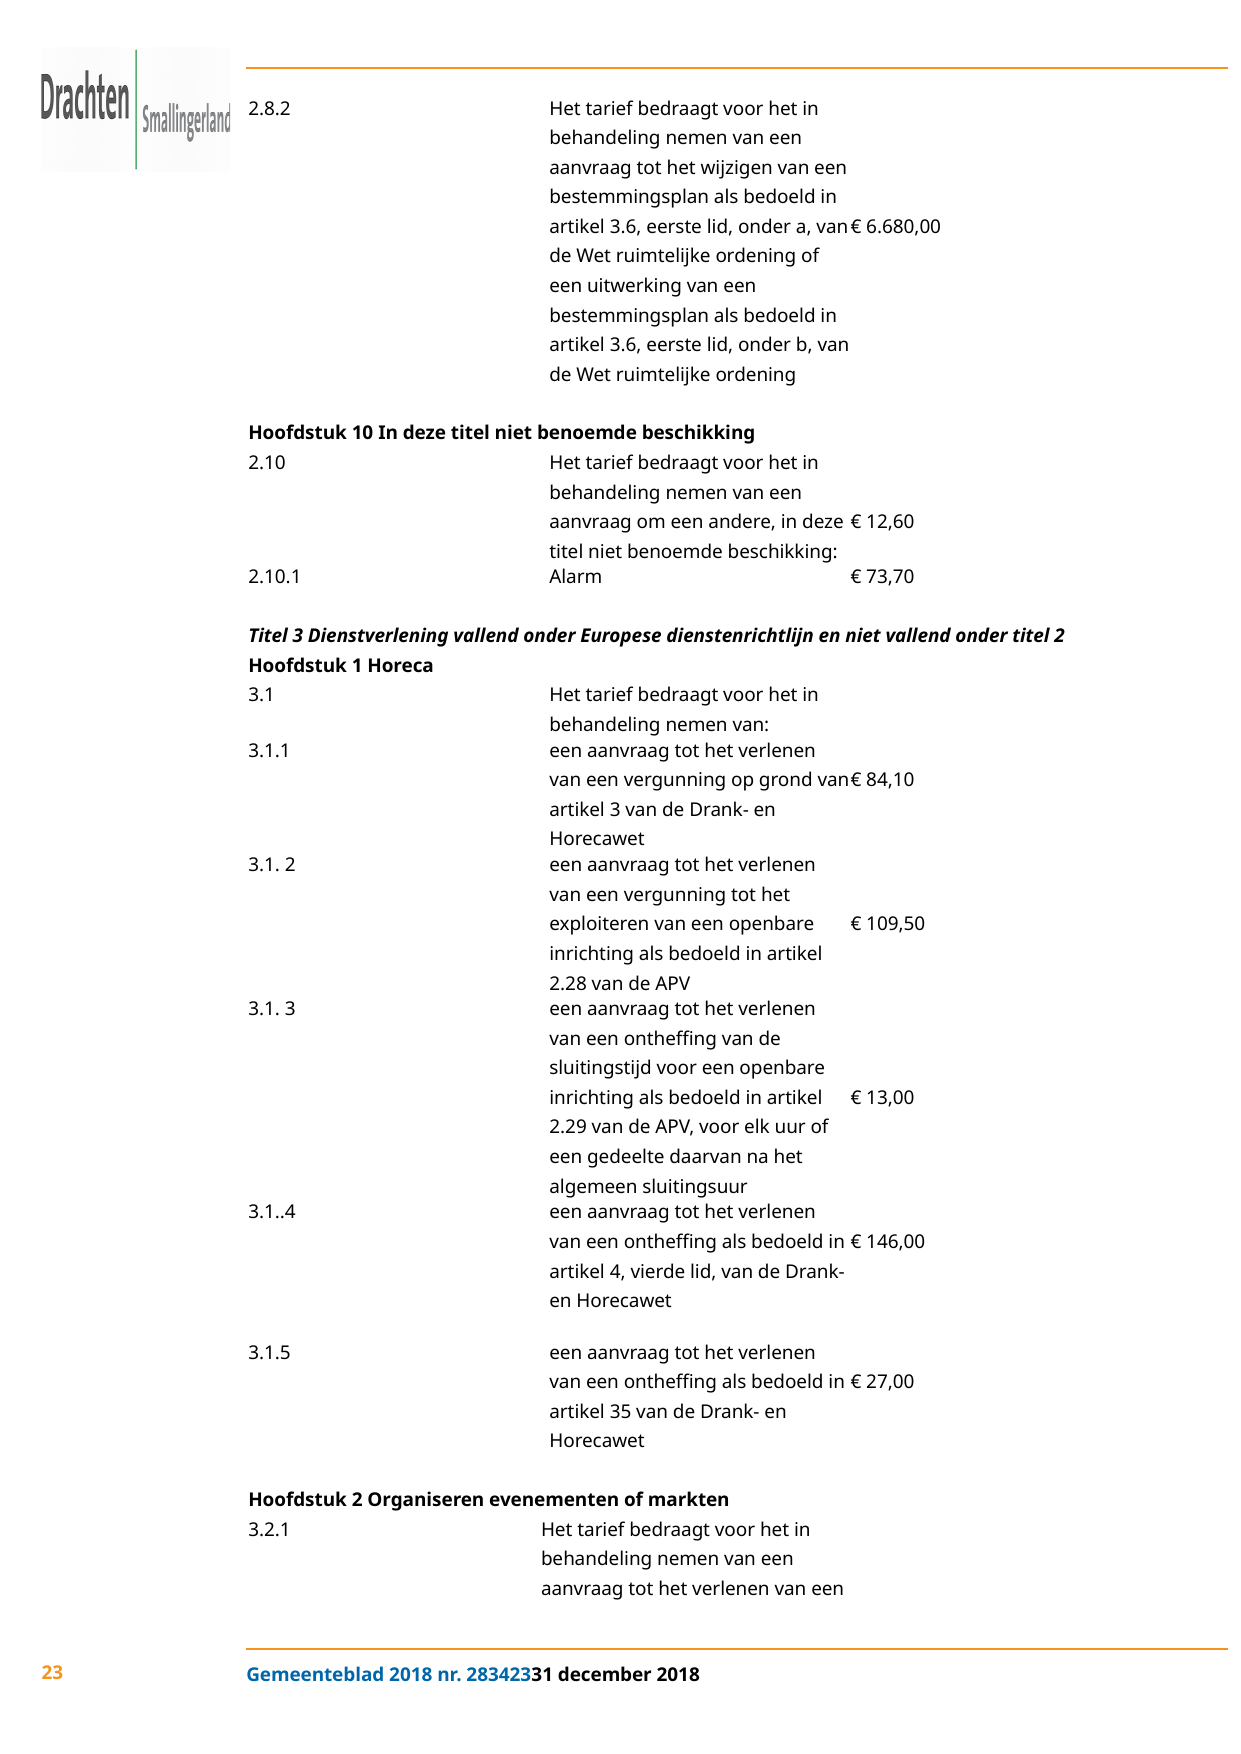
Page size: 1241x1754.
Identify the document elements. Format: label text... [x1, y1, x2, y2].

table_cell een aanvraag tot het verlenen van een vergunning tot het exploiteren van een openbare inrichting als bedoeld in artikel 2.28 van de APV [549, 851, 850, 995]
text Hoofdstuk 1 Horeca [248, 652, 1152, 678]
table_header Het tarief bedraagt voor het in behandeling nemen van een aanvraag tot het verlenen van een [541, 1516, 859, 1601]
table_cell een aanvraag tot het verlenen van een vergunning op grond van artikel 3 van de Drank- en Horecawet [549, 737, 850, 851]
table_cell [248, 1313, 549, 1339]
table_cell 3.1. 3 [248, 995, 549, 1199]
table_cell 3.1.1 [248, 737, 549, 851]
table_cell € 73,70 [850, 564, 1152, 589]
table_cell [850, 1313, 1152, 1339]
table_cell [549, 1313, 850, 1339]
table_cell € 6.680,00 [850, 95, 1152, 387]
table_cell een aanvraag tot het verlenen van een ontheffing als bedoeld in artikel 35 van de Drank- en Horecawet [549, 1339, 850, 1453]
table_header € 12,60 [850, 449, 1152, 564]
table_cell 3.1.5 [248, 1339, 549, 1453]
table_header Het tarief bedraagt voor het in behandeling nemen van: [549, 682, 850, 737]
table_header Het tarief bedraagt voor het in behandeling nemen van een aanvraag om een andere, in deze titel niet benoemde beschikking: [549, 449, 850, 564]
text Titel 3 Dienstverlening vallend onder Europese dienstenrichtlijn en niet vallend onder titel 2 [248, 622, 1152, 648]
text Hoofdstuk 10 In deze titel niet benoemde beschikking [248, 419, 1152, 445]
table_cell 2.8.2 [248, 95, 549, 387]
table_cell € 109,50 [850, 851, 1152, 995]
table_header 3.1 [248, 682, 549, 737]
table_header 3.2.1 [248, 1516, 541, 1601]
table_cell 2.10.1 [248, 564, 549, 589]
table_cell € 84,10 [850, 737, 1152, 851]
table_cell een aanvraag tot het verlenen van een ontheffing van de sluitingstijd voor een openbare inrichting als bedoeld in artikel 2.29 van de APV, voor elk uur of een gedeelte daarvan na het algemeen sluitingsuur [549, 995, 850, 1199]
text Hoofdstuk 2 Organiseren evenementen of markten [248, 1486, 1152, 1512]
picture [41, 47, 231, 172]
table_cell Het tarief bedraagt voor het in behandeling nemen van een aanvraag tot het wijzigen van een bestemmingsplan als bedoeld in artikel 3.6, eerste lid, onder a, van de Wet ruimtelijke ordening of een uitwerking van een bestemmingsplan als bedoeld in artikel 3.6, eerste lid, onder b, van de Wet ruimtelijke ordening [549, 95, 850, 387]
table_cell € 146,00 [850, 1199, 1152, 1313]
table_cell 3.1. 2 [248, 851, 549, 995]
table_header [850, 682, 1152, 737]
table_header 2.10 [248, 449, 549, 564]
table_cell een aanvraag tot het verlenen van een ontheffing als bedoeld in artikel 4, vierde lid, van de Drank- en Horecawet [549, 1199, 850, 1313]
table_cell € 13,00 [850, 995, 1152, 1199]
table_cell Alarm [549, 564, 850, 589]
table_header [859, 1516, 1152, 1601]
table_cell € 27,00 [850, 1339, 1152, 1453]
table_cell 3.1..4 [248, 1199, 549, 1313]
